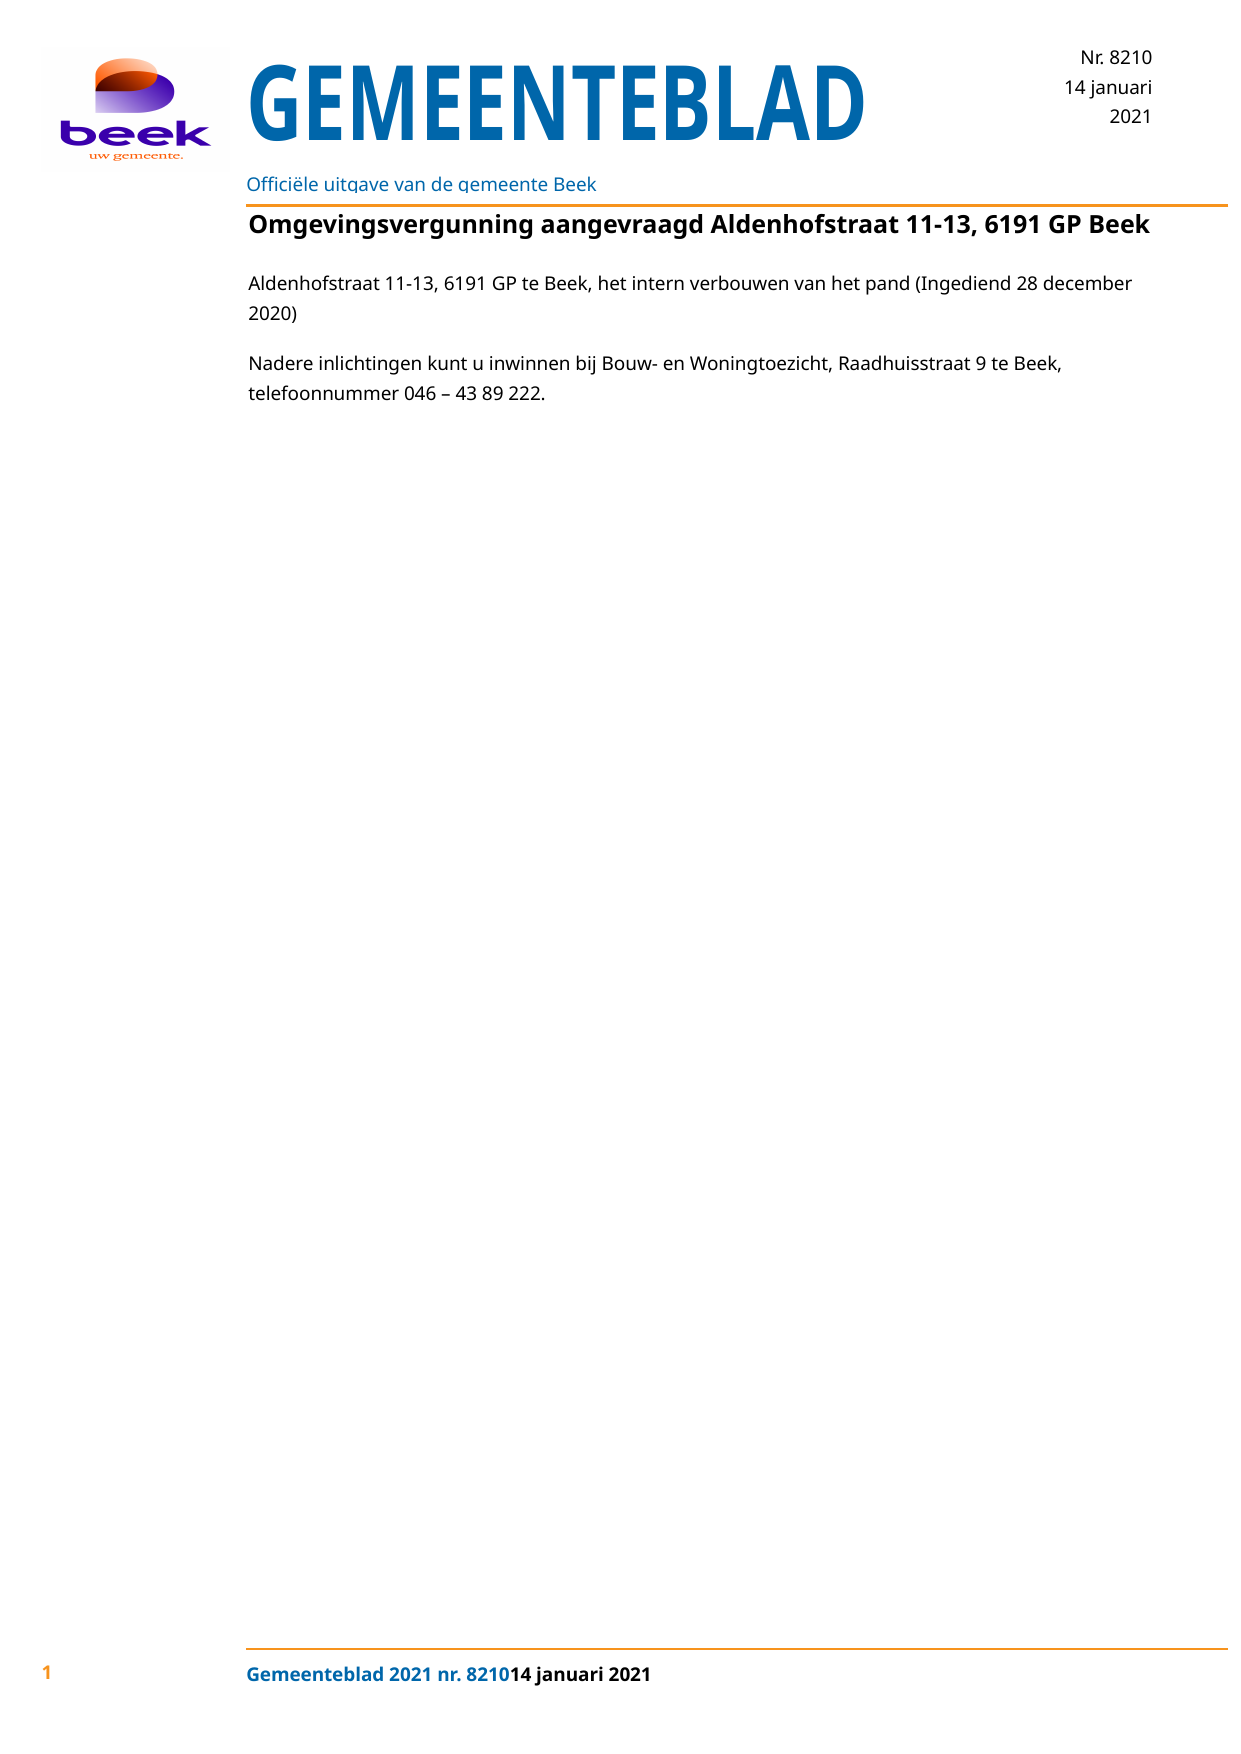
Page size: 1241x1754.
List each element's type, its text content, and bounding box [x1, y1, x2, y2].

text Omgevingsvergunning aangevraagd Aldenhofstraat 11-13, 6191 GP Beek [248, 207, 1152, 241]
text Nadere inlichtingen kunt u inwinnen bij Bouw- en Woningtoezicht, Raadhuisstraat 9 te Beek, telefoonnummer 046 – 43 89 222. [248, 350, 1152, 406]
picture [41, 47, 231, 172]
text Aldenhofstraat 11-13, 6191 GP te Beek, het intern verbouwen van het pand (Ingediend 28 december 2020) [248, 270, 1152, 326]
